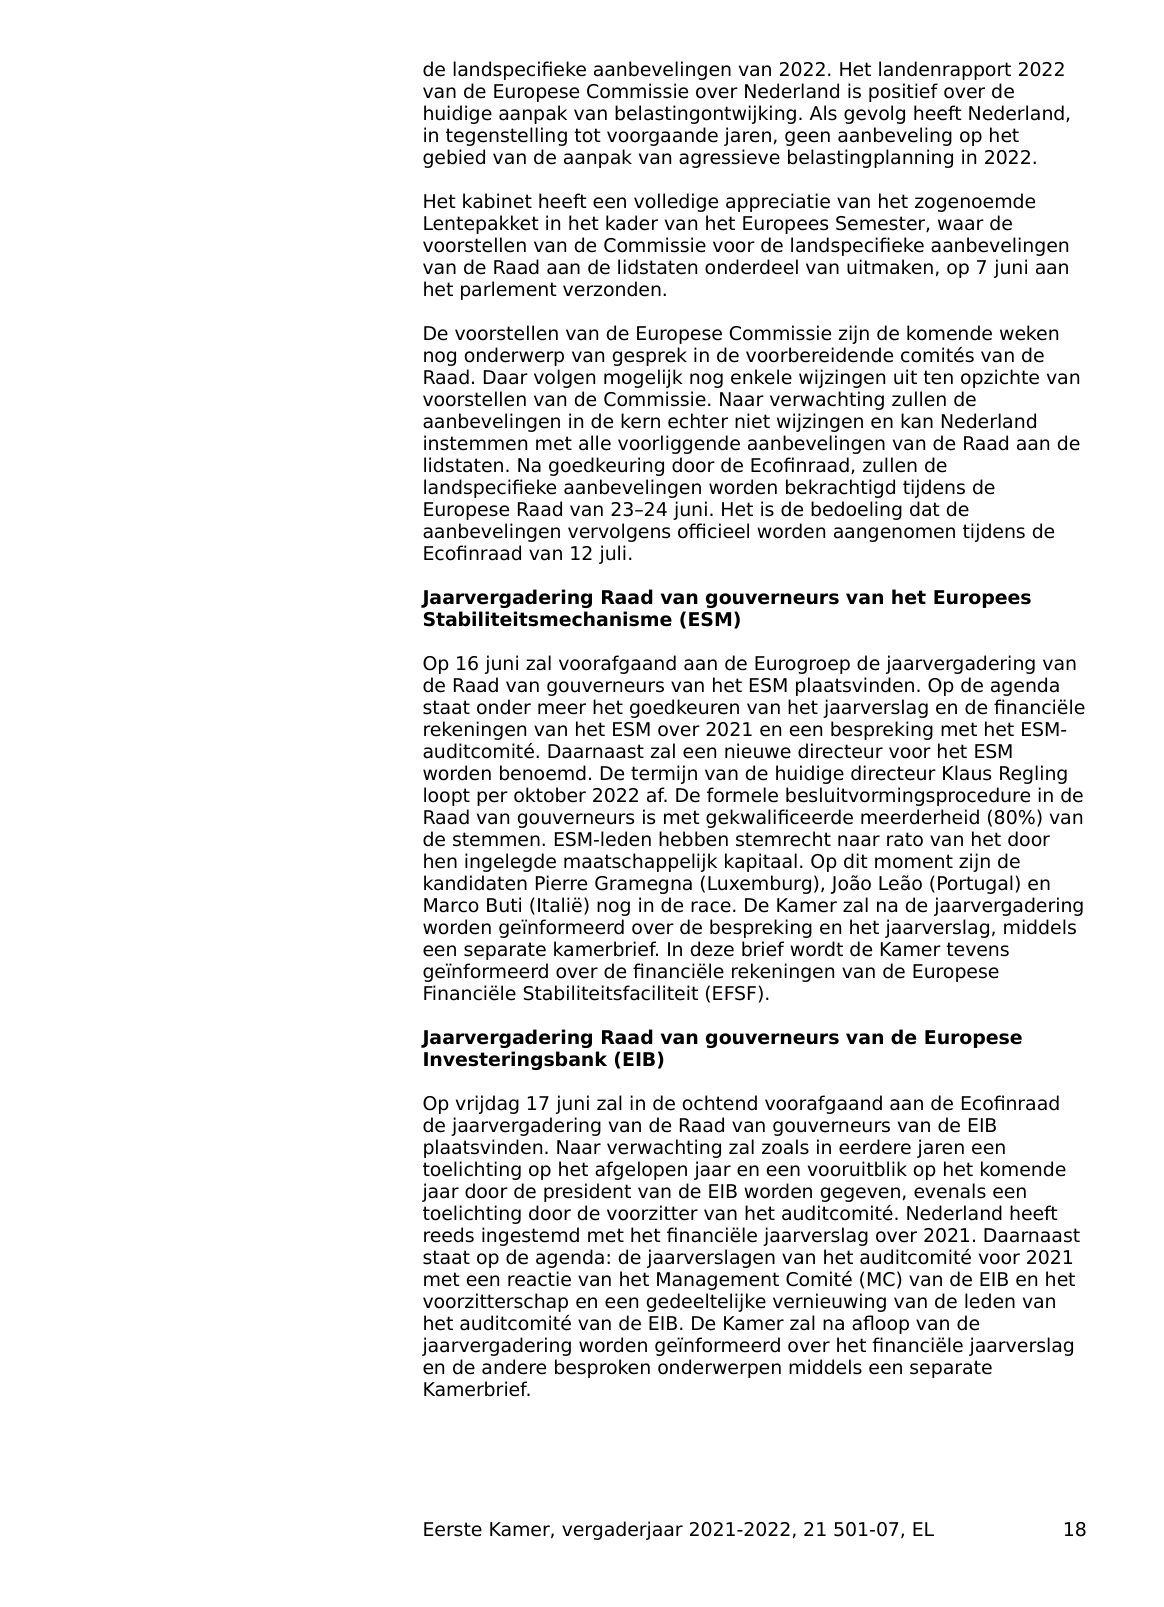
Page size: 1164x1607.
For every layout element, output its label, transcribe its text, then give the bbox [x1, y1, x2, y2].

text Op 16 juni zal voorafgaand aan de Eurogroep de jaarvergadering van de Raad van gouverneurs van het ESM plaatsvinden. Op de agenda staat onder meer het goedkeuren van het jaarverslag en de financiële rekeningen van het ESM over 2021 en een bespreking met het ESM-auditcomité. Daarnaast zal een nieuwe directeur voor het ESM worden benoemd. De termijn van de huidige directeur Klaus Regling loopt per oktober 2022 af. De formele besluitvormingsprocedure in de Raad van gouverneurs is met gekwalificeerde meerderheid (80%) van de stemmen. ESM-leden hebben stemrecht naar rato van het door hen ingelegde maatschappelijk kapitaal. Op dit moment zijn de kandidaten Pierre Gramegna (Luxemburg), João Leão (Portugal) en Marco Buti (Italië) nog in de race. De Kamer zal na de jaarvergadering worden geïnformeerd over de bespreking en het jaarverslag, middels een separate kamerbrief. In deze brief wordt de Kamer tevens geïnformeerd over de financiële rekeningen van de Europese Financiële Stabiliteitsfaciliteit (EFSF). [422, 653, 1087, 1005]
text De voorstellen van de Europese Commissie zijn de komende weken nog onderwerp van gesprek in de voorbereidende comités van de Raad. Daar volgen mogelijk nog enkele wijzingen uit ten opzichte van voorstellen van de Commissie. Naar verwachting zullen de aanbevelingen in de kern echter niet wijzingen en kan Nederland instemmen met alle voorliggende aanbevelingen van de Raad aan de lidstaten. Na goedkeuring door de Ecofinraad, zullen de landspecifieke aanbevelingen worden bekrachtigd tijdens de Europese Raad van 23–24 juni. Het is de bedoeling dat de aanbevelingen vervolgens officieel worden aangenomen tijdens de Ecofinraad van 12 juli. [422, 323, 1087, 565]
text Op vrijdag 17 juni zal in de ochtend voorafgaand aan de Ecofinraad de jaarvergadering van de Raad van gouverneurs van de EIB plaatsvinden. Naar verwachting zal zoals in eerdere jaren een toelichting op het afgelopen jaar en een vooruitblik op het komende jaar door de president van de EIB worden gegeven, evenals een toelichting door de voorzitter van het auditcomité. Nederland heeft reeds ingestemd met het financiële jaarverslag over 2021. Daarnaast staat op de agenda: de jaarverslagen van het auditcomité voor 2021 met een reactie van het Management Comité (MC) van de EIB en het voorzitterschap en een gedeeltelijke vernieuwing van de leden van het auditcomité van de EIB. De Kamer zal na afloop van de jaarvergadering worden geïnformeerd over het financiële jaarverslag en de andere besproken onderwerpen middels een separate Kamerbrief. [422, 1093, 1087, 1401]
subtitle Jaarvergadering Raad van gouverneurs van de Europese Investeringsbank (EIB) [422, 1027, 1087, 1071]
subtitle Jaarvergadering Raad van gouverneurs van het Europees Stabiliteitsmechanisme (ESM) [422, 587, 1087, 631]
text Het kabinet heeft een volledige appreciatie van het zogenoemde Lentepakket in het kader van het Europees Semester, waar de voorstellen van de Commissie voor de landspecifieke aanbevelingen van de Raad aan de lidstaten onderdeel van uitmaken, op 7 juni aan het parlement verzonden. [422, 191, 1087, 301]
text de landspecifieke aanbevelingen van 2022. Het landenrapport 2022 van de Europese Commissie over Nederland is positief over de huidige aanpak van belastingontwijking. Als gevolg heeft Nederland, in tegenstelling tot voorgaande jaren, geen aanbeveling op het gebied van de aanpak van agressieve belastingplanning in 2022. [422, 59, 1087, 169]
